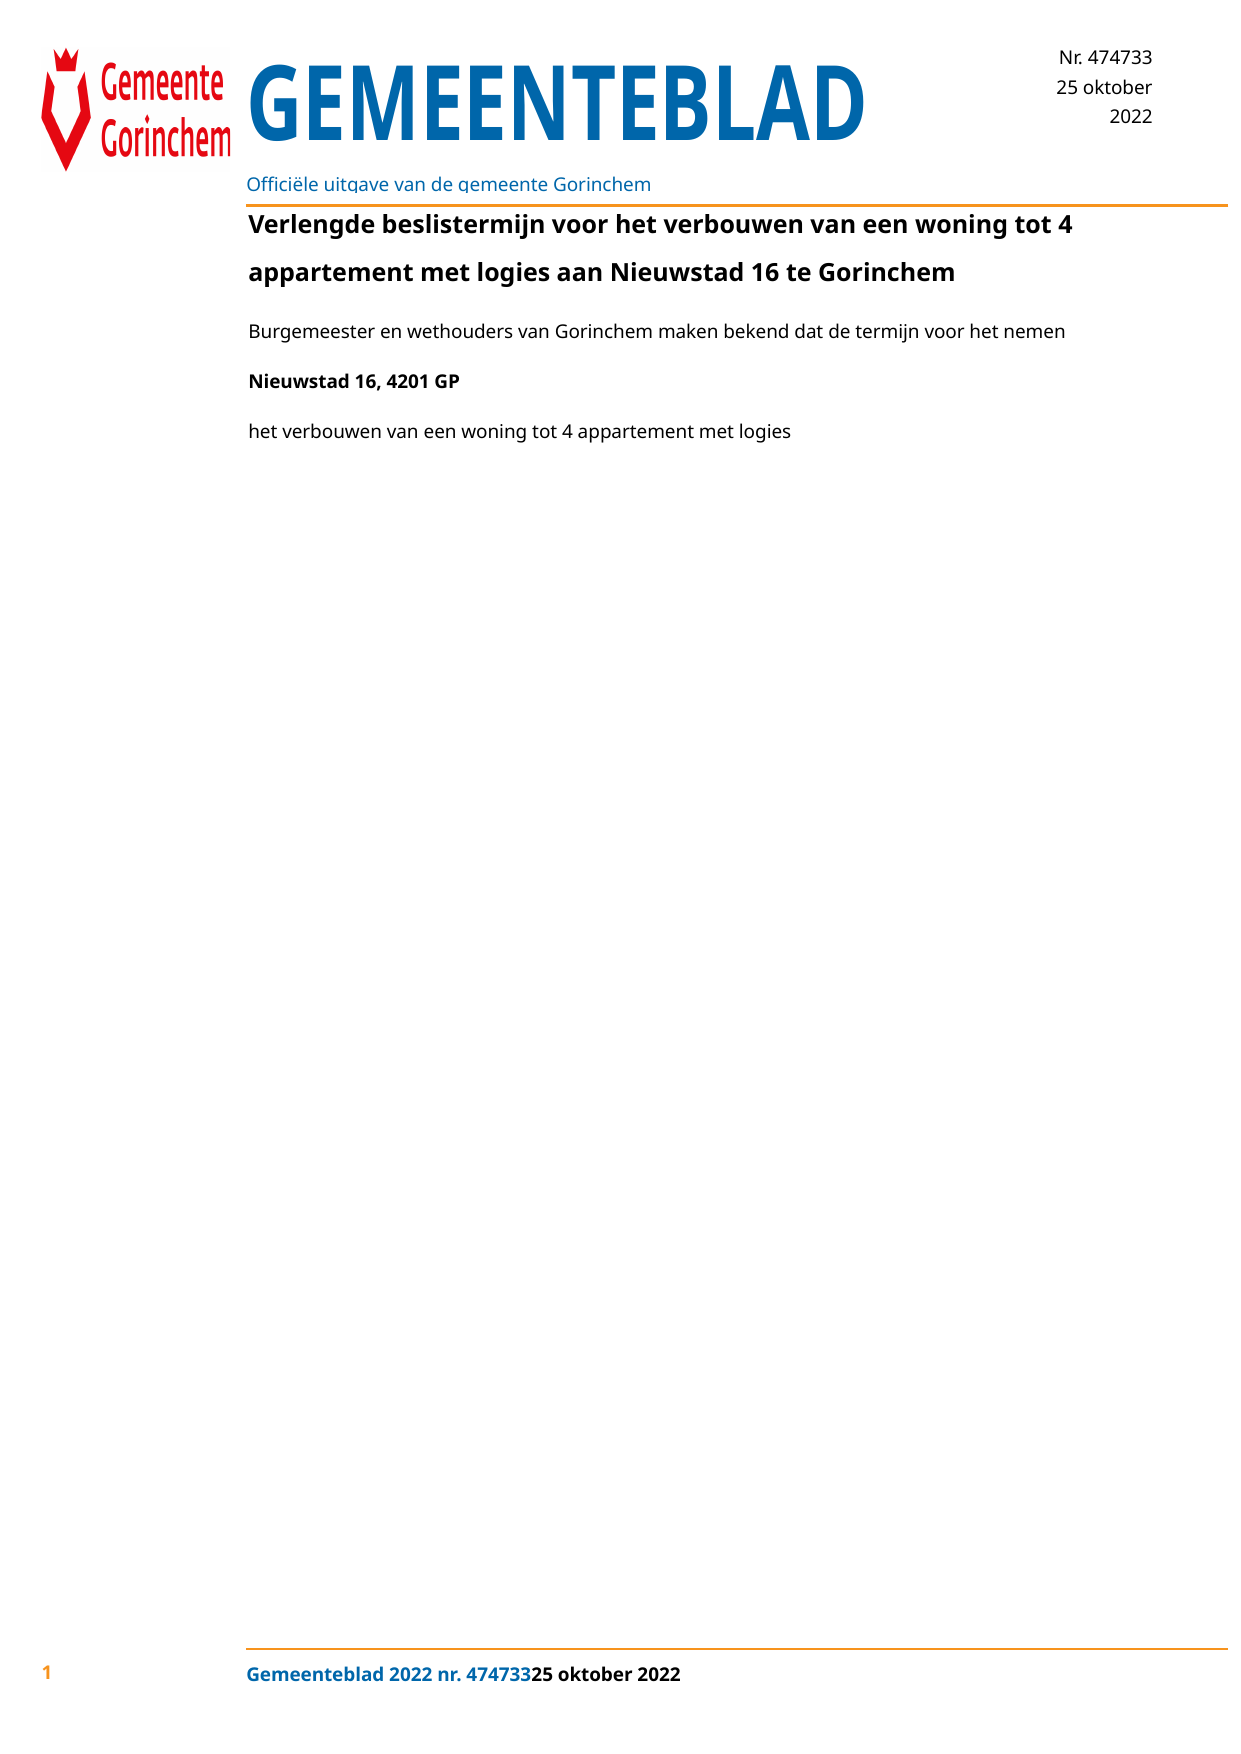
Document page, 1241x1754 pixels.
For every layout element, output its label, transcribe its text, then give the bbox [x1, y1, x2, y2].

picture [41, 47, 231, 172]
text het verbouwen van een woning tot 4 appartement met logies [248, 419, 1152, 444]
text Verlengde beslistermijn voor het verbouwen van een woning tot 4 appartement met logies aan Nieuwstad 16 te Gorinchem [248, 207, 1152, 288]
text Nieuwstad 16, 4201 GP [248, 368, 1152, 394]
text Burgemeester en wethouders van Gorinchem maken bekend dat de termijn voor het nemen [248, 318, 1152, 344]
